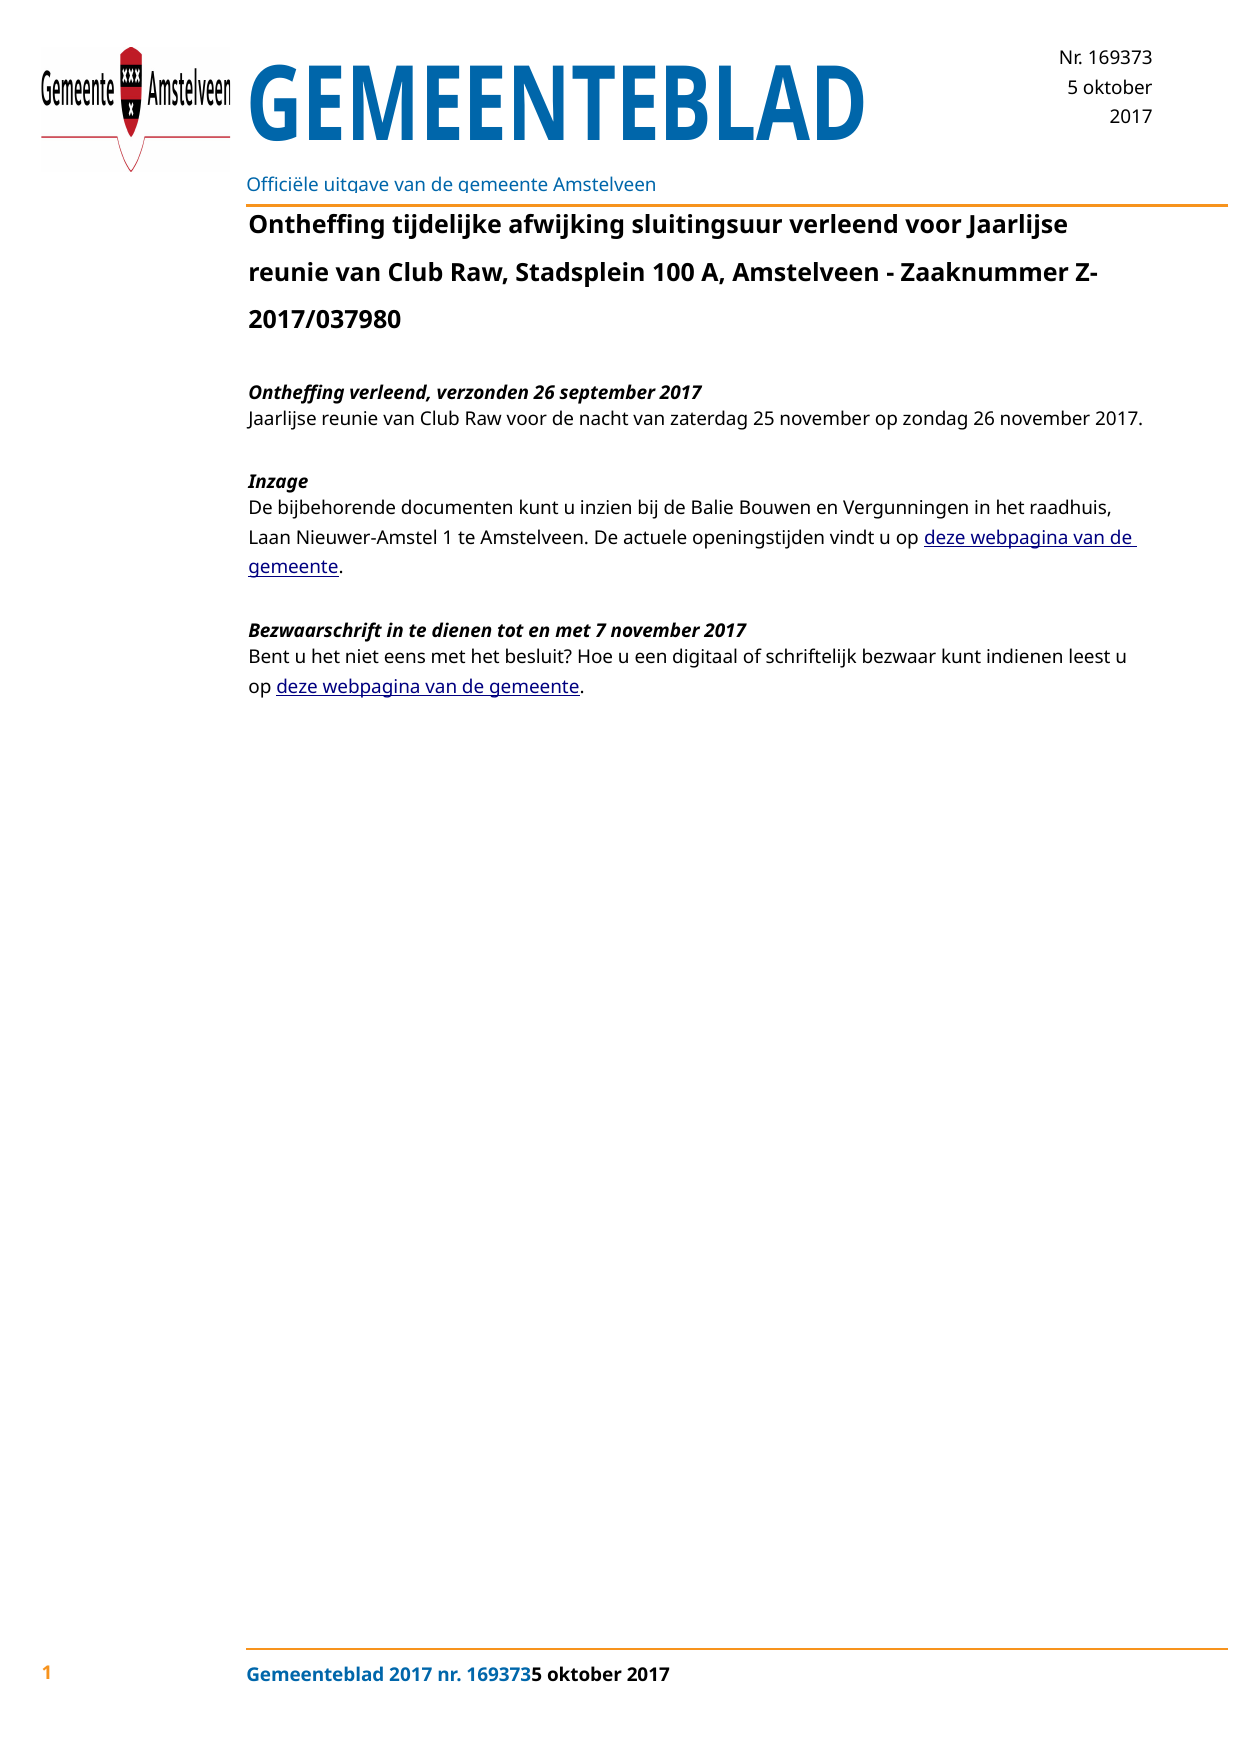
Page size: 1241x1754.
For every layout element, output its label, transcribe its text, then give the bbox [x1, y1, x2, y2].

picture [41, 47, 231, 172]
text Bent u het niet eens met het besluit? Hoe u een digitaal of schriftelijk bezwaar kunt indienen leest u op deze webpagina van de gemeente. [248, 643, 1152, 699]
text Inzage [248, 469, 1152, 494]
text Ontheffing verleend, verzonden 26 september 2017 [248, 379, 1152, 405]
text Jaarlijse reunie van Club Raw voor de nacht van zaterdag 25 november op zondag 26 november 2017. [248, 405, 1152, 431]
text Ontheffing tijdelijke afwijking sluitingsuur verleend voor Jaarlijse reunie van Club Raw, Stadsplein 100 A, Amstelveen - Zaaknummer Z-2017/037980 [248, 207, 1152, 336]
text Bezwaarschrift in te dienen tot en met 7 november 2017 [248, 618, 1152, 643]
text De bijbehorende documenten kunt u inzien bij de Balie Bouwen en Vergunningen in het raadhuis, Laan Nieuwer-Amstel 1 te Amstelveen. De actuele openingstijden vindt u op deze webpagina van de gemeente. [248, 494, 1152, 579]
